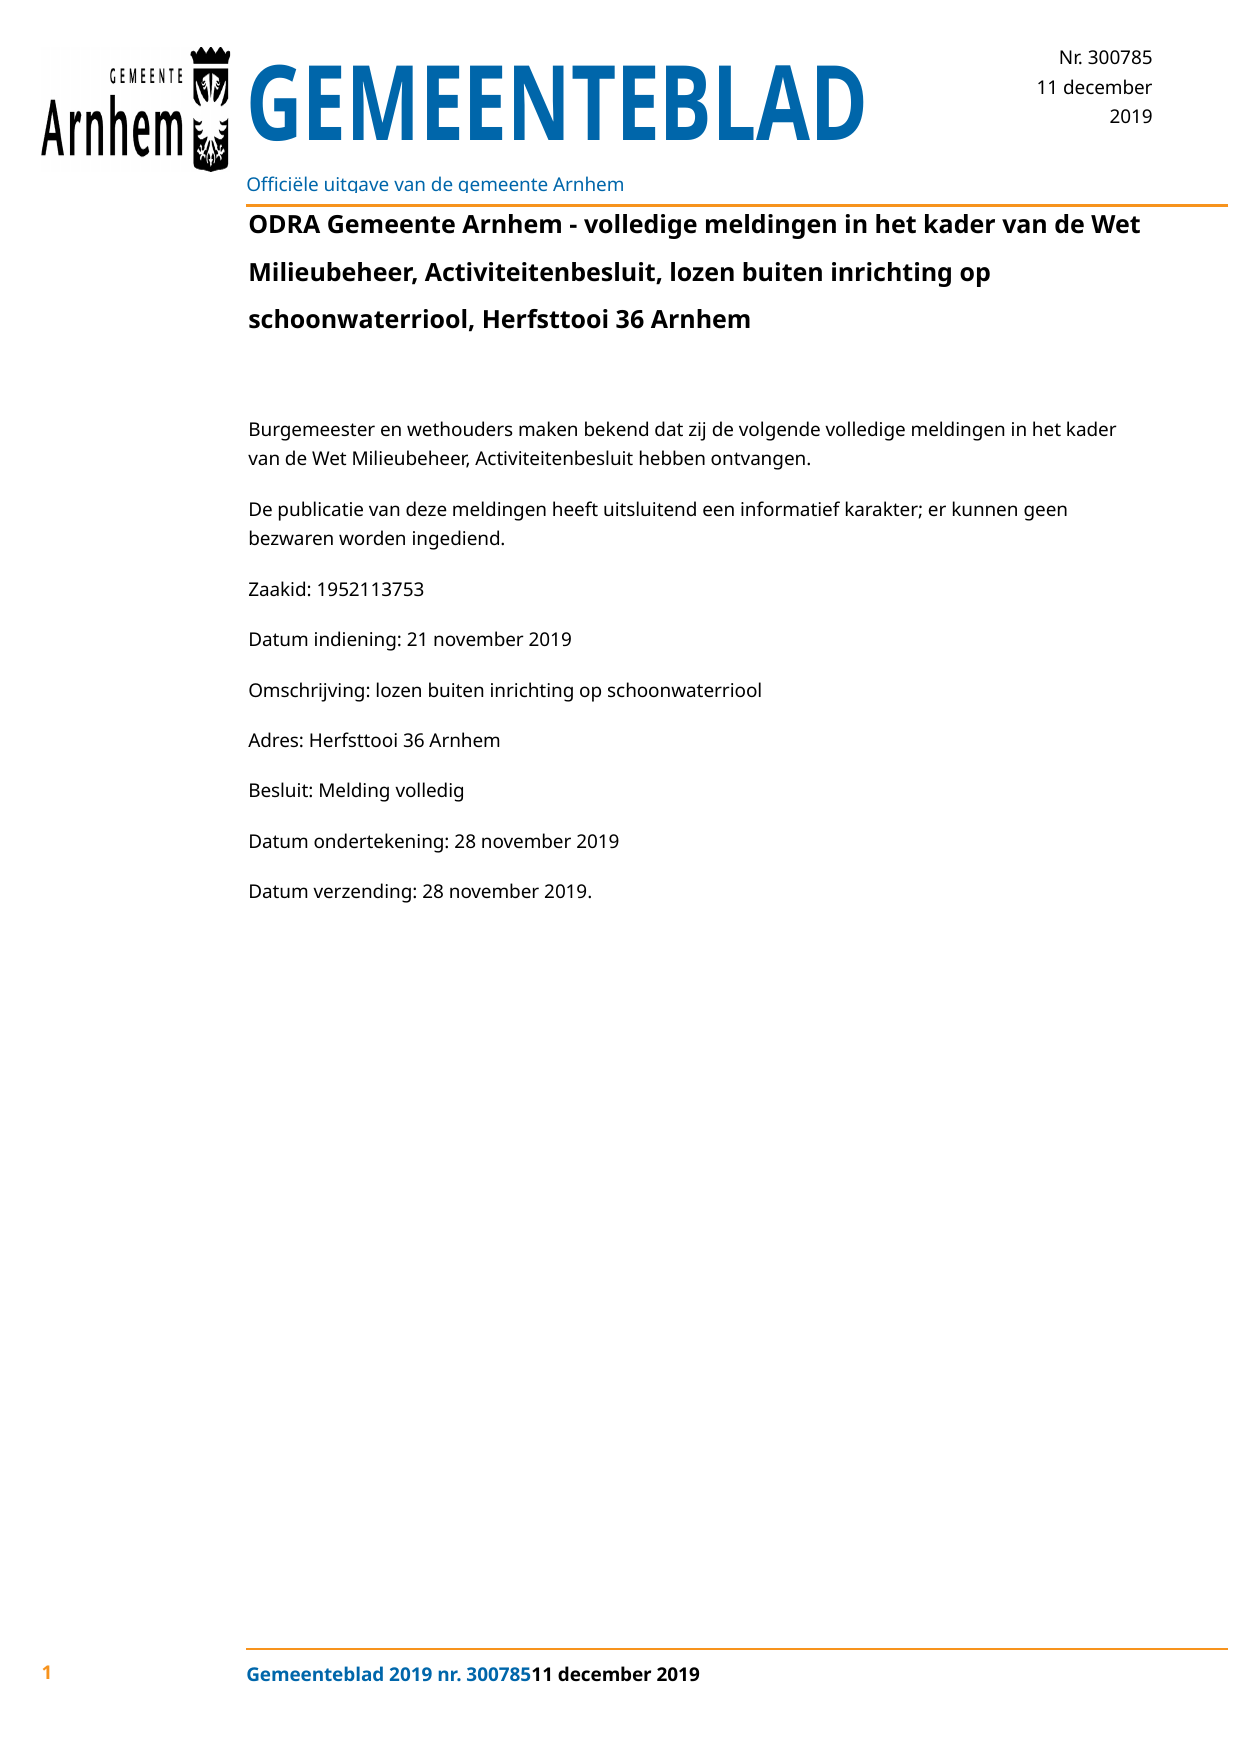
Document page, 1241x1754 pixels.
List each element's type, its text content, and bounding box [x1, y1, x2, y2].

picture [41, 47, 231, 172]
text Datum indiening: 21 november 2019 [248, 626, 1152, 652]
text Datum ondertekening: 28 november 2019 [248, 828, 1152, 854]
text ODRA Gemeente Arnhem - volledige meldingen in het kader van de Wet Milieubeheer, Activiteitenbesluit, lozen buiten inrichting op schoonwaterriool, Herfsttooi 36 Arnhem [248, 207, 1152, 336]
text Adres: Herfsttooi 36 Arnhem [248, 727, 1152, 753]
text Omschrijving: lozen buiten inrichting op schoonwaterriool [248, 677, 1152, 702]
text Zaakid: 1952113753 [248, 576, 1152, 602]
text Datum verzending: 28 november 2019. [248, 878, 1152, 904]
text De publicatie van deze meldingen heeft uitsluitend een informatief karakter; er kunnen geen bezwaren worden ingediend. [248, 496, 1152, 551]
text Burgemeester en wethouders maken bekend dat zij de volgende volledige meldingen in het kader van de Wet Milieubeheer, Activiteitenbesluit hebben ontvangen. [248, 416, 1152, 471]
text Besluit: Melding volledig [248, 778, 1152, 803]
